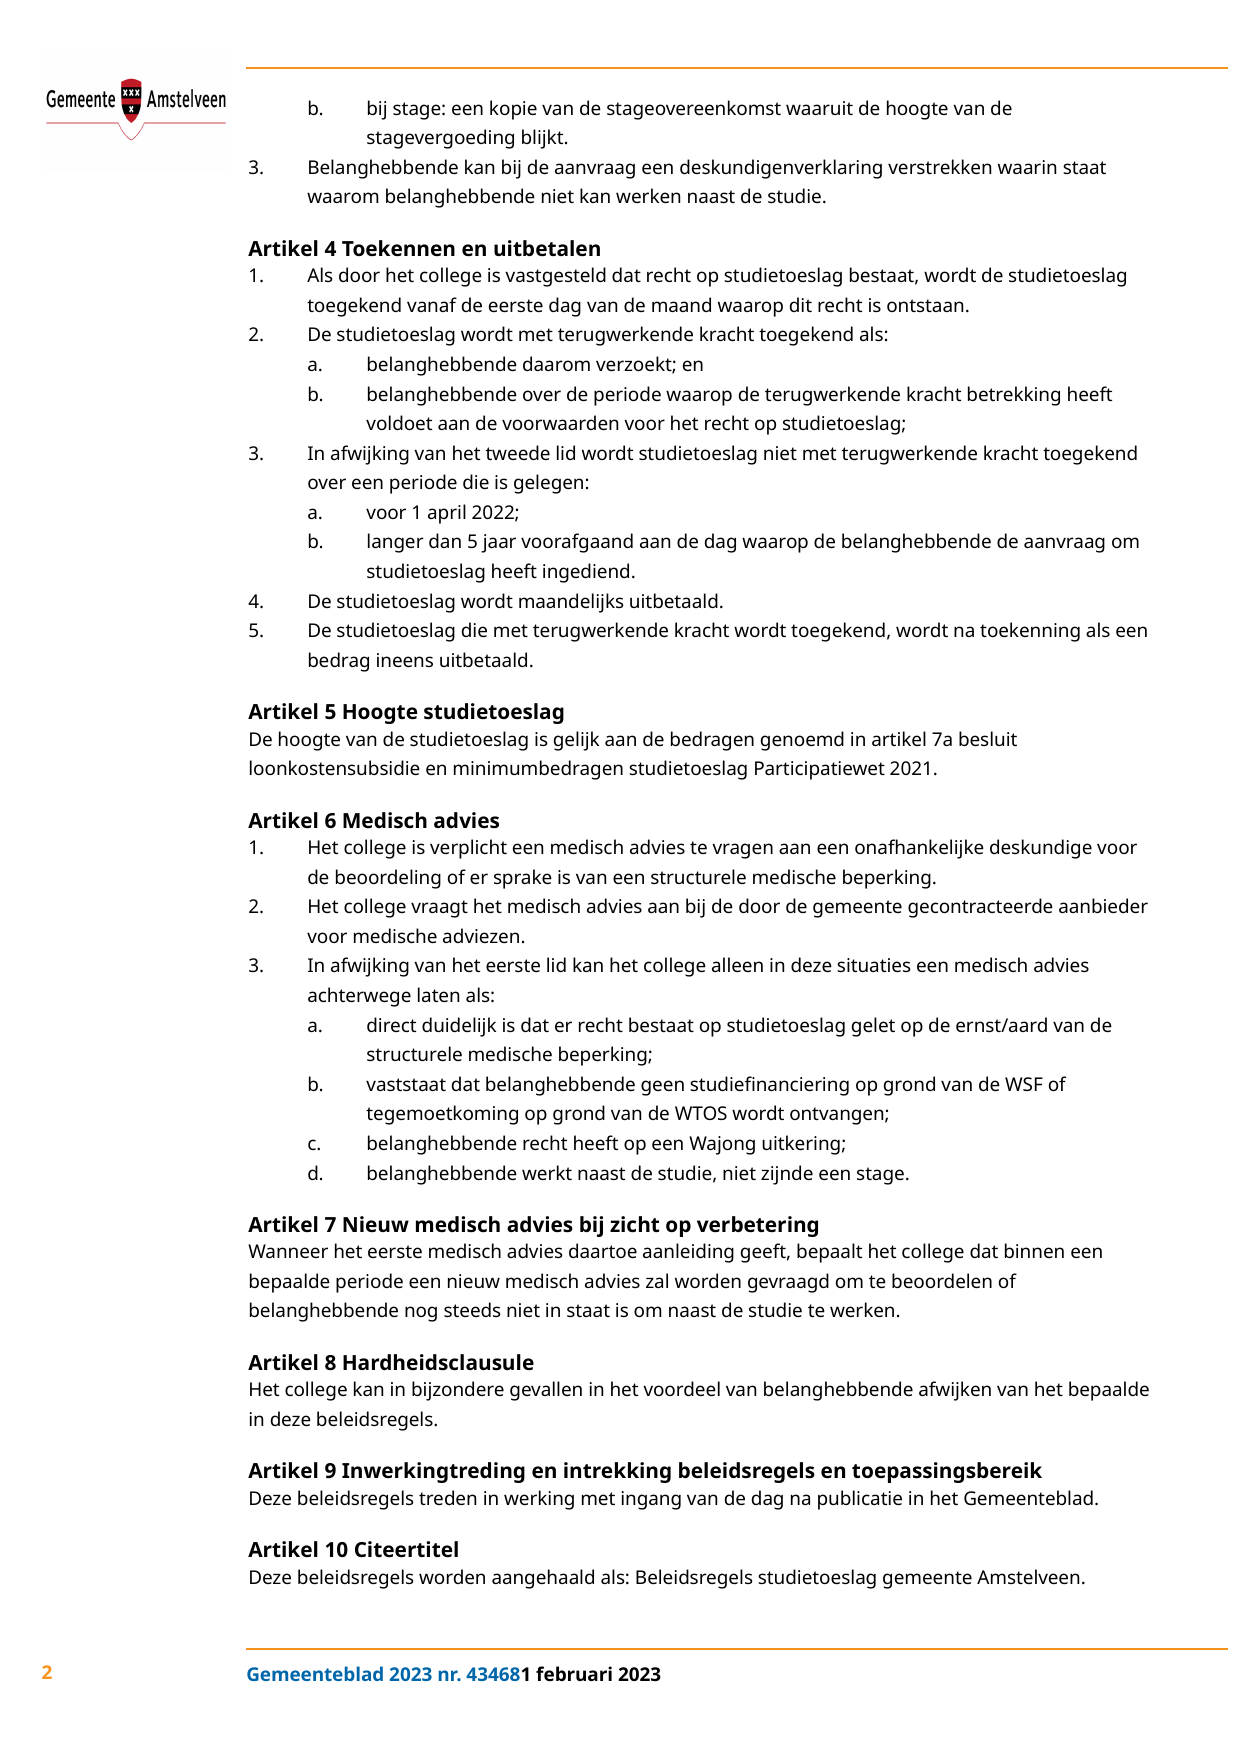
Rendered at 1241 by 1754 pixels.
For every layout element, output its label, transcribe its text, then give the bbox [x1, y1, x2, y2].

list In afwijking van het eerste lid kan het college alleen in deze situaties een medisch advies achterwege laten als: [248, 953, 1152, 1008]
text Wanneer het eerste medisch advies daartoe aanleiding geeft, bepaalt het college dat binnen een bepaalde periode een nieuw medisch advies zal worden gevraagd om te beoordelen of belanghebbende nog steeds niet in staat is om naast de studie te werken. [248, 1238, 1152, 1323]
text Deze beleidsregels worden aangehaald als: Beleidsregels studietoeslag gemeente Amstelveen. [248, 1564, 1152, 1589]
text Artikel 5 Hoogte studietoeslag [248, 697, 1152, 726]
text Artikel 9 Inwerkingtreding en intrekking beleidsregels en toepassingsbereik [248, 1457, 1152, 1485]
list direct duidelijk is dat er recht bestaat op studietoeslag gelet op de ernst/aard van de structurele medische beperking; [307, 1012, 1152, 1067]
text Artikel 10 Citeertitel [248, 1535, 1152, 1564]
list belanghebbende daarom verzoekt; en [307, 351, 1152, 377]
list De studietoeslag wordt maandelijks uitbetaald. [248, 588, 1152, 613]
list belanghebbende over de periode waarop de terugwerkende kracht betrekking heeft voldoet aan de voorwaarden voor het recht op studietoeslag; [307, 381, 1152, 436]
list belanghebbende werkt naast de studie, niet zijnde een stage. [307, 1160, 1152, 1185]
list Belanghebbende kan bij de aanvraag een deskundigenverklaring verstrekken waarin staat waarom belanghebbende niet kan werken naast de studie. [248, 154, 1152, 209]
text Deze beleidsregels treden in werking met ingang van de dag na publicatie in het Gemeenteblad. [248, 1485, 1152, 1511]
list De studietoeslag wordt met terugwerkende kracht toegekend als: [248, 322, 1152, 347]
list Het college vraagt het medisch advies aan bij de door de gemeente gecontracteerde aanbieder voor medische adviezen. [248, 893, 1152, 949]
text Artikel 6 Medisch advies [248, 806, 1152, 834]
list In afwijking van het tweede lid wordt studietoeslag niet met terugwerkende kracht toegekend over een periode die is gelegen: [248, 440, 1152, 495]
list Als door het college is vastgesteld dat recht op studietoeslag bestaat, wordt de studietoeslag toegekend vanaf de eerste dag van de maand waarop dit recht is ontstaan. [248, 262, 1152, 318]
text Artikel 4 Toekennen en uitbetalen [248, 234, 1152, 262]
picture [41, 47, 231, 172]
list Het college is verplicht een medisch advies te vragen aan een onafhankelijke deskundige voor de beoordeling of er sprake is van een structurele medische beperking. [248, 834, 1152, 889]
text De hoogte van de studietoeslag is gelijk aan de bedragen genoemd in artikel 7a besluit loonkostensubsidie en minimumbedragen studietoeslag Participatiewet 2021. [248, 726, 1152, 781]
list De studietoeslag die met terugwerkende kracht wordt toegekend, wordt na toekenning als een bedrag ineens uitbetaald. [248, 617, 1152, 673]
list vaststaat dat belanghebbende geen studiefinanciering op grond van de WSF of tegemoetkoming op grond van de WTOS wordt ontvangen; [307, 1071, 1152, 1126]
list langer dan 5 jaar voorafgaand aan de dag waarop de belanghebbende de aanvraag om studietoeslag heeft ingediend. [307, 529, 1152, 584]
text Het college kan in bijzondere gevallen in het voordeel van belanghebbende afwijken van het bepaalde in deze beleidsregels. [248, 1377, 1152, 1432]
list voor 1 april 2022; [307, 499, 1152, 525]
list bij stage: een kopie van de stageovereenkomst waaruit de hoogte van de stagevergoeding blijkt. [307, 95, 1152, 150]
list belanghebbende recht heeft op een Wajong uitkering; [307, 1130, 1152, 1156]
text Artikel 7 Nieuw medisch advies bij zicht op verbetering [248, 1210, 1152, 1238]
text Artikel 8 Hardheidsclausule [248, 1348, 1152, 1377]
